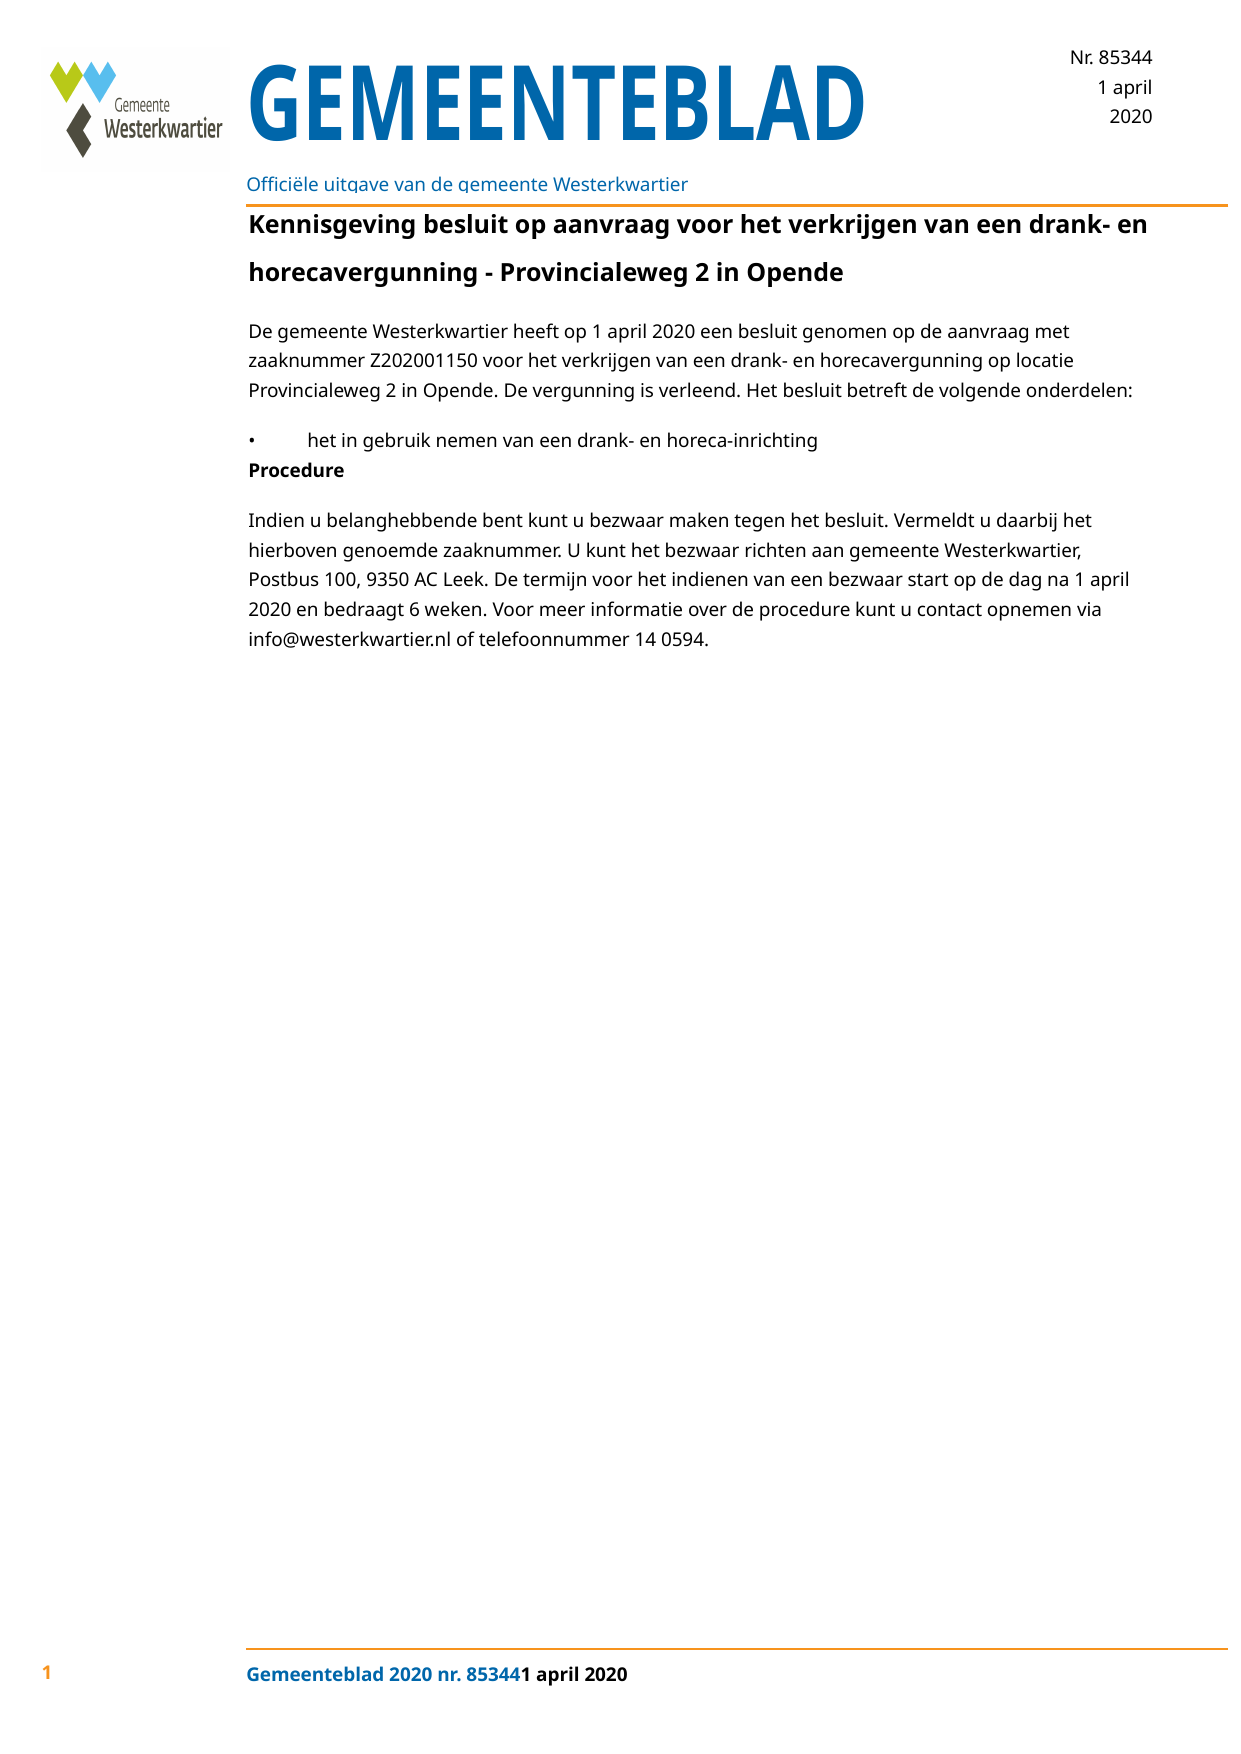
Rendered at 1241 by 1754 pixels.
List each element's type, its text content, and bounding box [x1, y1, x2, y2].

text Kennisgeving besluit op aanvraag voor het verkrijgen van een drank- en horecavergunning - Provincialeweg 2 in Opende [248, 207, 1152, 288]
text De gemeente Westerkwartier heeft op 1 april 2020 een besluit genomen op de aanvraag met zaaknummer Z202001150 voor het verkrijgen van een drank- en horecavergunning op locatie Provincialeweg 2 in Opende. De vergunning is verleend. Het besluit betreft de volgende onderdelen: [248, 318, 1152, 403]
text Indien u belanghebbende bent kunt u bezwaar maken tegen het besluit. Vermeldt u daarbij het hierboven genoemde zaaknummer. U kunt het bezwaar richten aan gemeente Westerkwartier, Postbus 100, 9350 AC Leek. De termijn voor het indienen van een bezwaar start op de dag na 1 april 2020 en bedraagt 6 weken. Voor meer informatie over de procedure kunt u contact opnemen via info@westerkwartier.nl of telefoonnummer 14 0594. [248, 507, 1152, 652]
picture [41, 47, 231, 172]
text Procedure [248, 457, 1152, 483]
list het in gebruik nemen van een drank- en horeca-inrichting [248, 427, 1152, 453]
